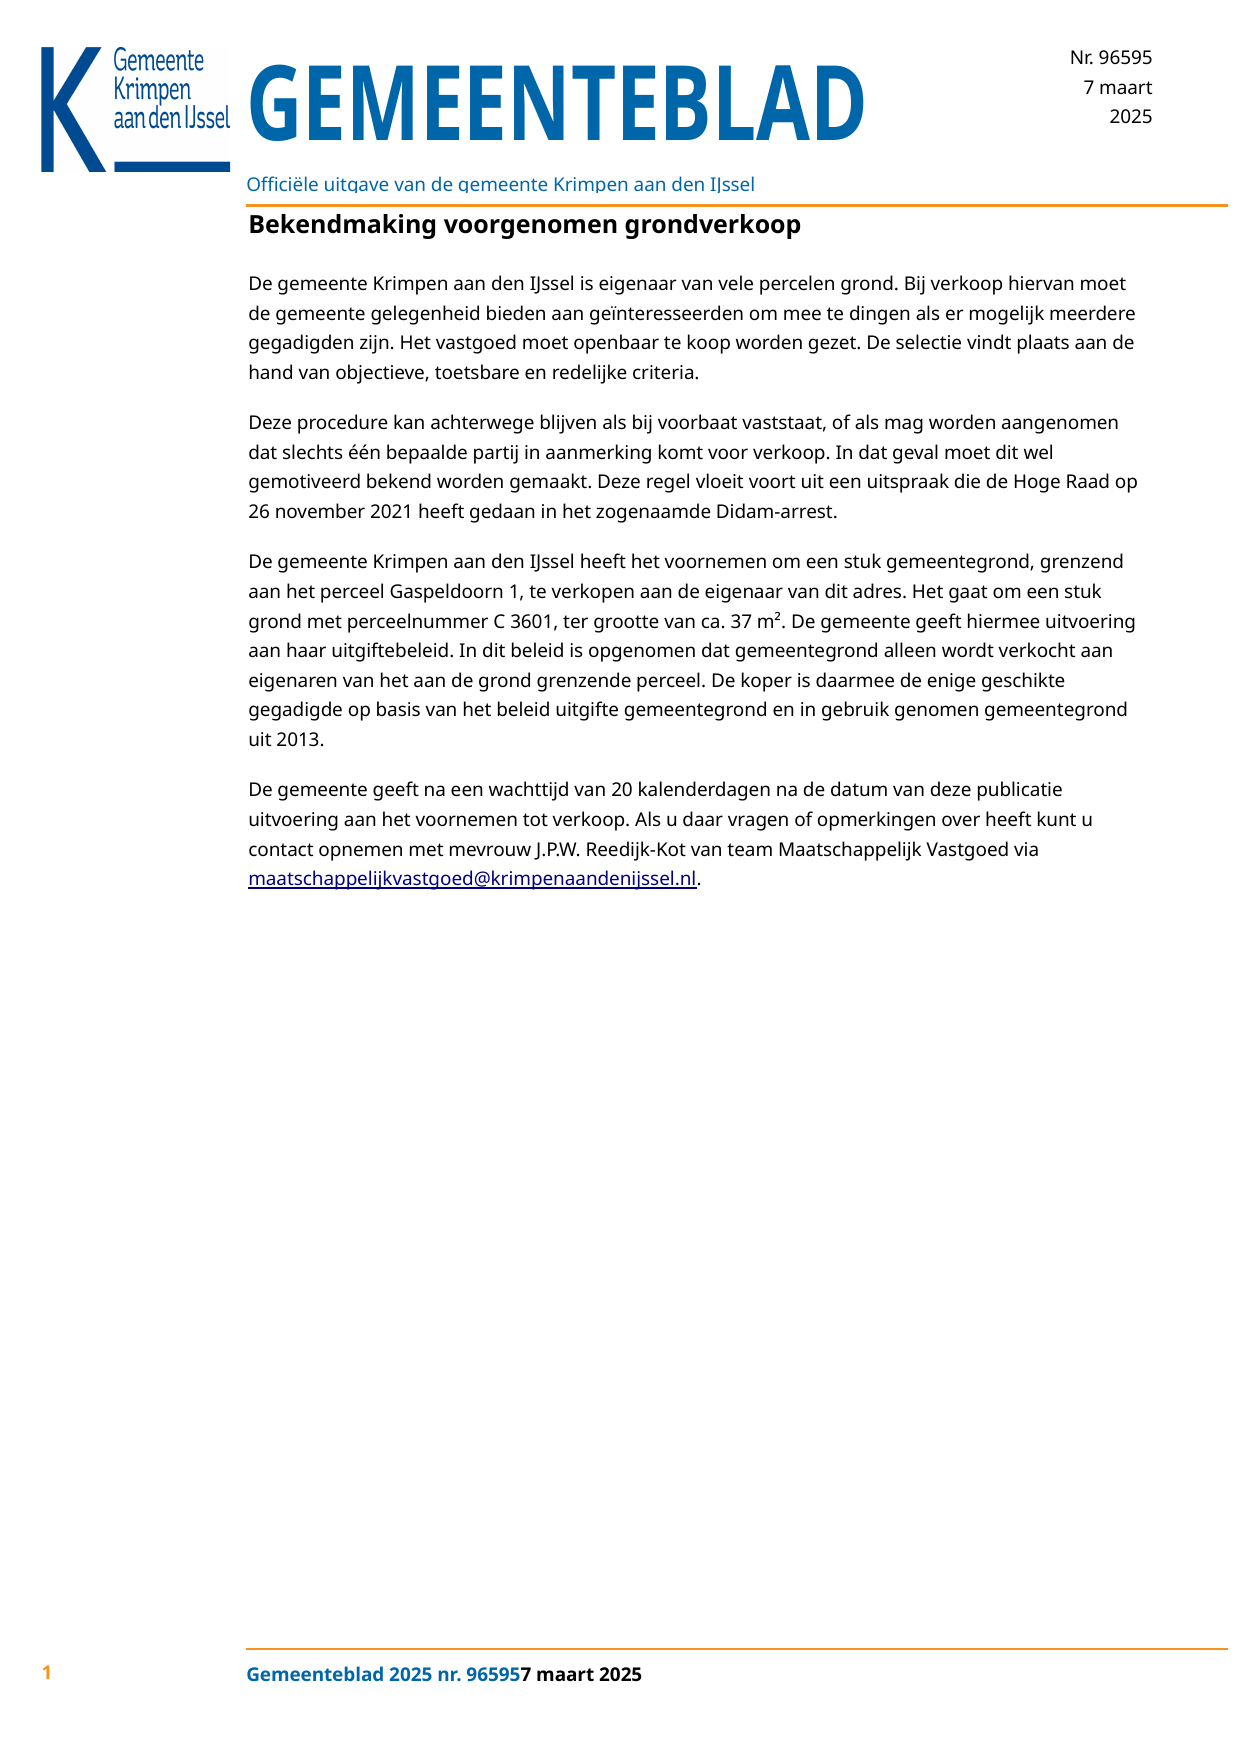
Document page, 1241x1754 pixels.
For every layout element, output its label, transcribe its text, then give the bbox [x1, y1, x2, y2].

text Deze procedure kan achterwege blijven als bij voorbaat vaststaat, of als mag worden aangenomen dat slechts één bepaalde partij in aanmerking komt voor verkoop. In dat geval moet dit wel gemotiveerd bekend worden gemaakt. Deze regel vloeit voort uit een uitspraak die de Hoge Raad op 26 november 2021 heeft gedaan in het zogenaamde Didam-arrest. [248, 409, 1152, 524]
text De gemeente geeft na een wachttijd van 20 kalenderdagen na de datum van deze publicatie uitvoering aan het voornemen tot verkoop. Als u daar vragen of opmerkingen over heeft kunt u contact opnemen met mevrouw J.P.W. Reedijk-Kot van team Maatschappelijk Vastgoed via maatschappelijkvastgoed@krimpenaandenijssel.nl. [248, 777, 1152, 891]
text Bekendmaking voorgenomen grondverkoop [248, 207, 1152, 241]
picture [41, 47, 231, 172]
text De gemeente Krimpen aan den IJssel is eigenaar van vele percelen grond. Bij verkoop hiervan moet de gemeente gelegenheid bieden aan geïnteresseerden om mee te dingen als er mogelijk meerdere gegadigden zijn. Het vastgoed moet openbaar te koop worden gezet. De selectie vindt plaats aan de hand van objectieve, toetsbare en redelijke criteria. [248, 270, 1152, 385]
text De gemeente Krimpen aan den IJssel heeft het voornemen om een stuk gemeentegrond, grenzend aan het perceel Gaspeldoorn 1, te verkopen aan de eigenaar van dit adres. Het gaat om een stuk grond met perceelnummer C 3601, ter grootte van ca. 37 m². De gemeente geeft hiermee uitvoering aan haar uitgiftebeleid. In dit beleid is opgenomen dat gemeentegrond alleen wordt verkocht aan eigenaren van het aan de grond grenzende perceel. De koper is daarmee de enige geschikte gegadigde op basis van het beleid uitgifte gemeentegrond en in gebruik genomen gemeentegrond uit 2013. [248, 549, 1152, 752]
